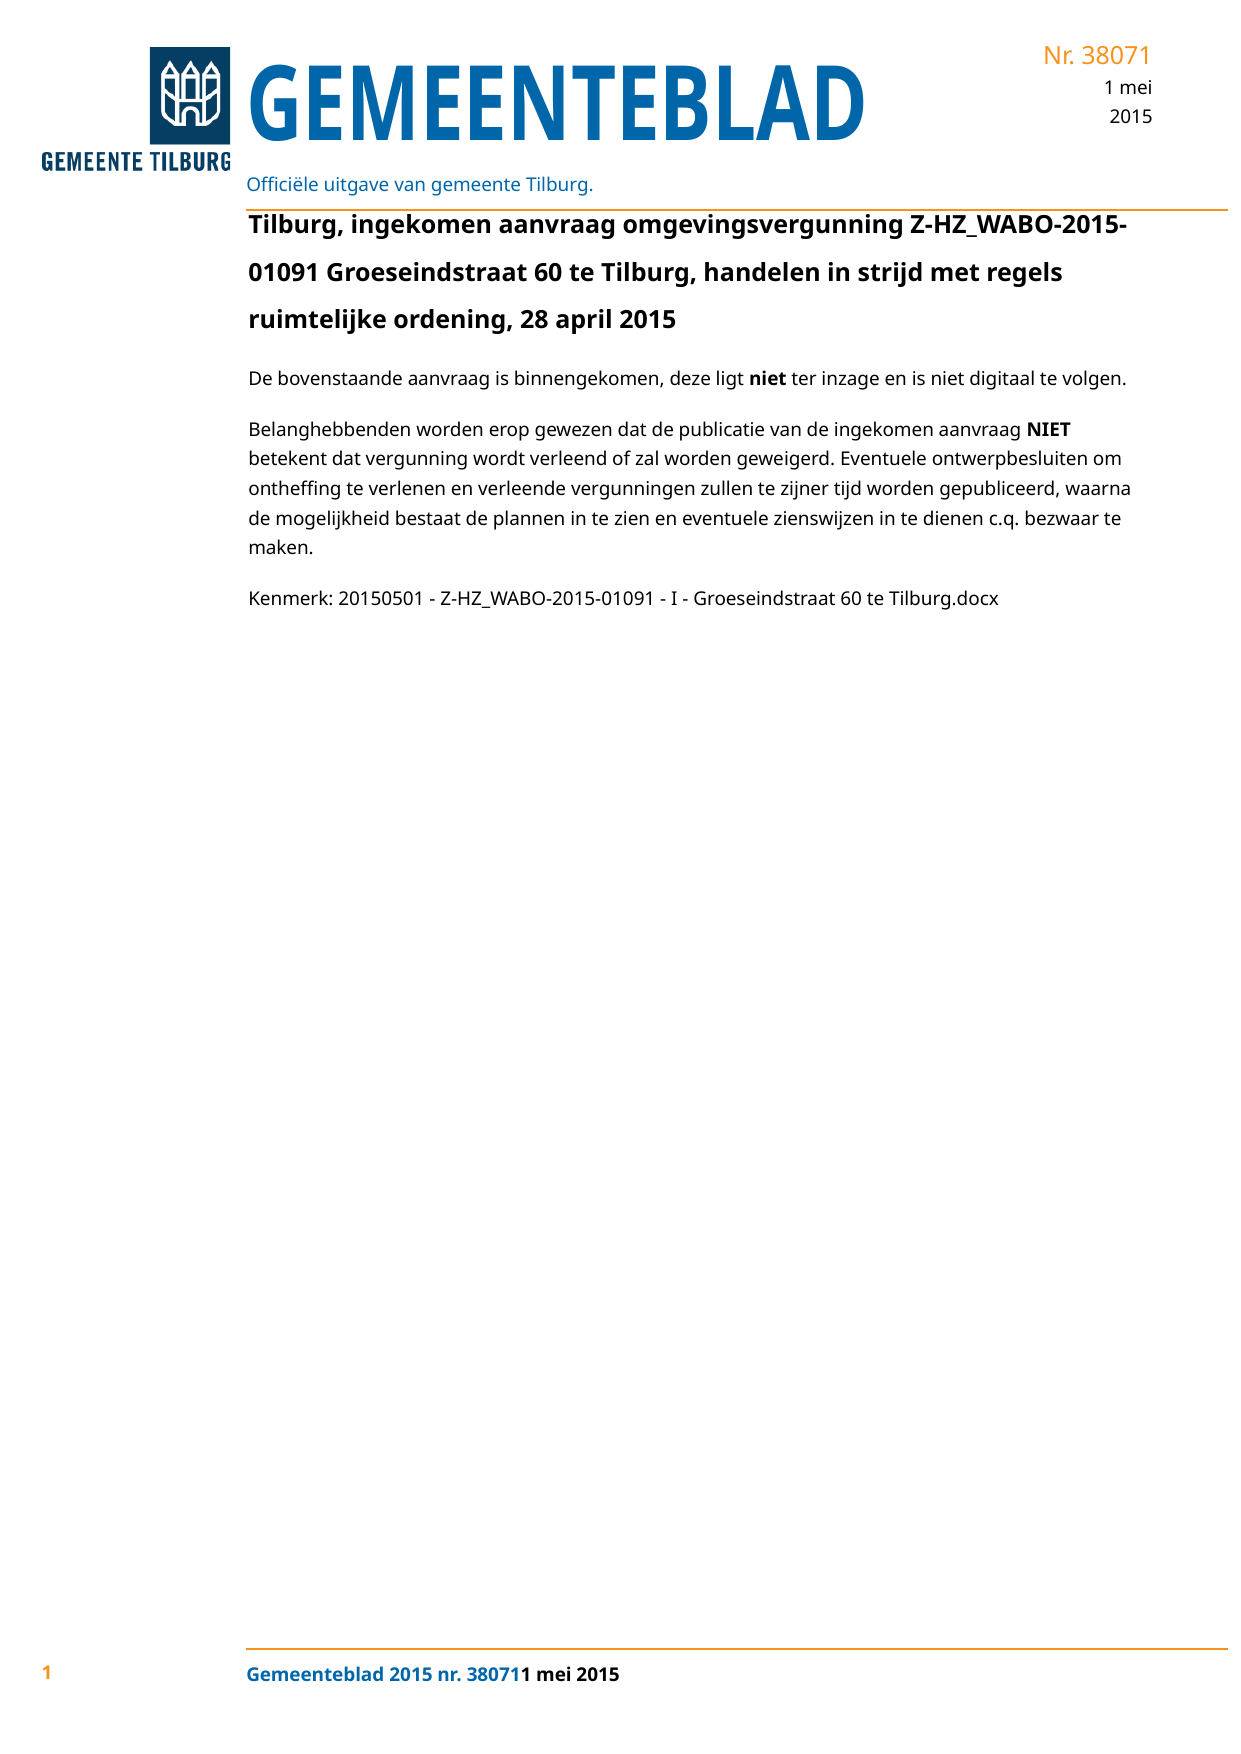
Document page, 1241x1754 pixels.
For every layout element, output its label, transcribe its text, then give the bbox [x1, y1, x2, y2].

picture [41, 47, 231, 172]
text Belanghebbenden worden erop gewezen dat de publicatie van de ingekomen aanvraag NIET betekent dat vergunning wordt verleend of zal worden geweigerd. Eventuele ontwerpbesluiten om ontheffing te verlenen en verleende vergunningen zullen te zijner tijd worden gepubliceerd, waarna de mogelijkheid bestaat de plannen in te zien en eventuele zienswijzen in te dienen c.q. bezwaar te maken. [248, 416, 1152, 560]
text De bovenstaande aanvraag is binnengekomen, deze ligt niet ter inzage en is niet digitaal te volgen. [248, 366, 1152, 391]
text Tilburg, ingekomen aanvraag omgevingsvergunning Z-HZ_WABO-2015-01091 Groeseindstraat 60 te Tilburg, handelen in strijd met regels ruimtelijke ordening, 28 april 2015 [248, 211, 1152, 336]
text Kenmerk: 20150501 - Z-HZ_WABO-2015-01091 - I - Groeseindstraat 60 te Tilburg.docx [248, 585, 1152, 610]
